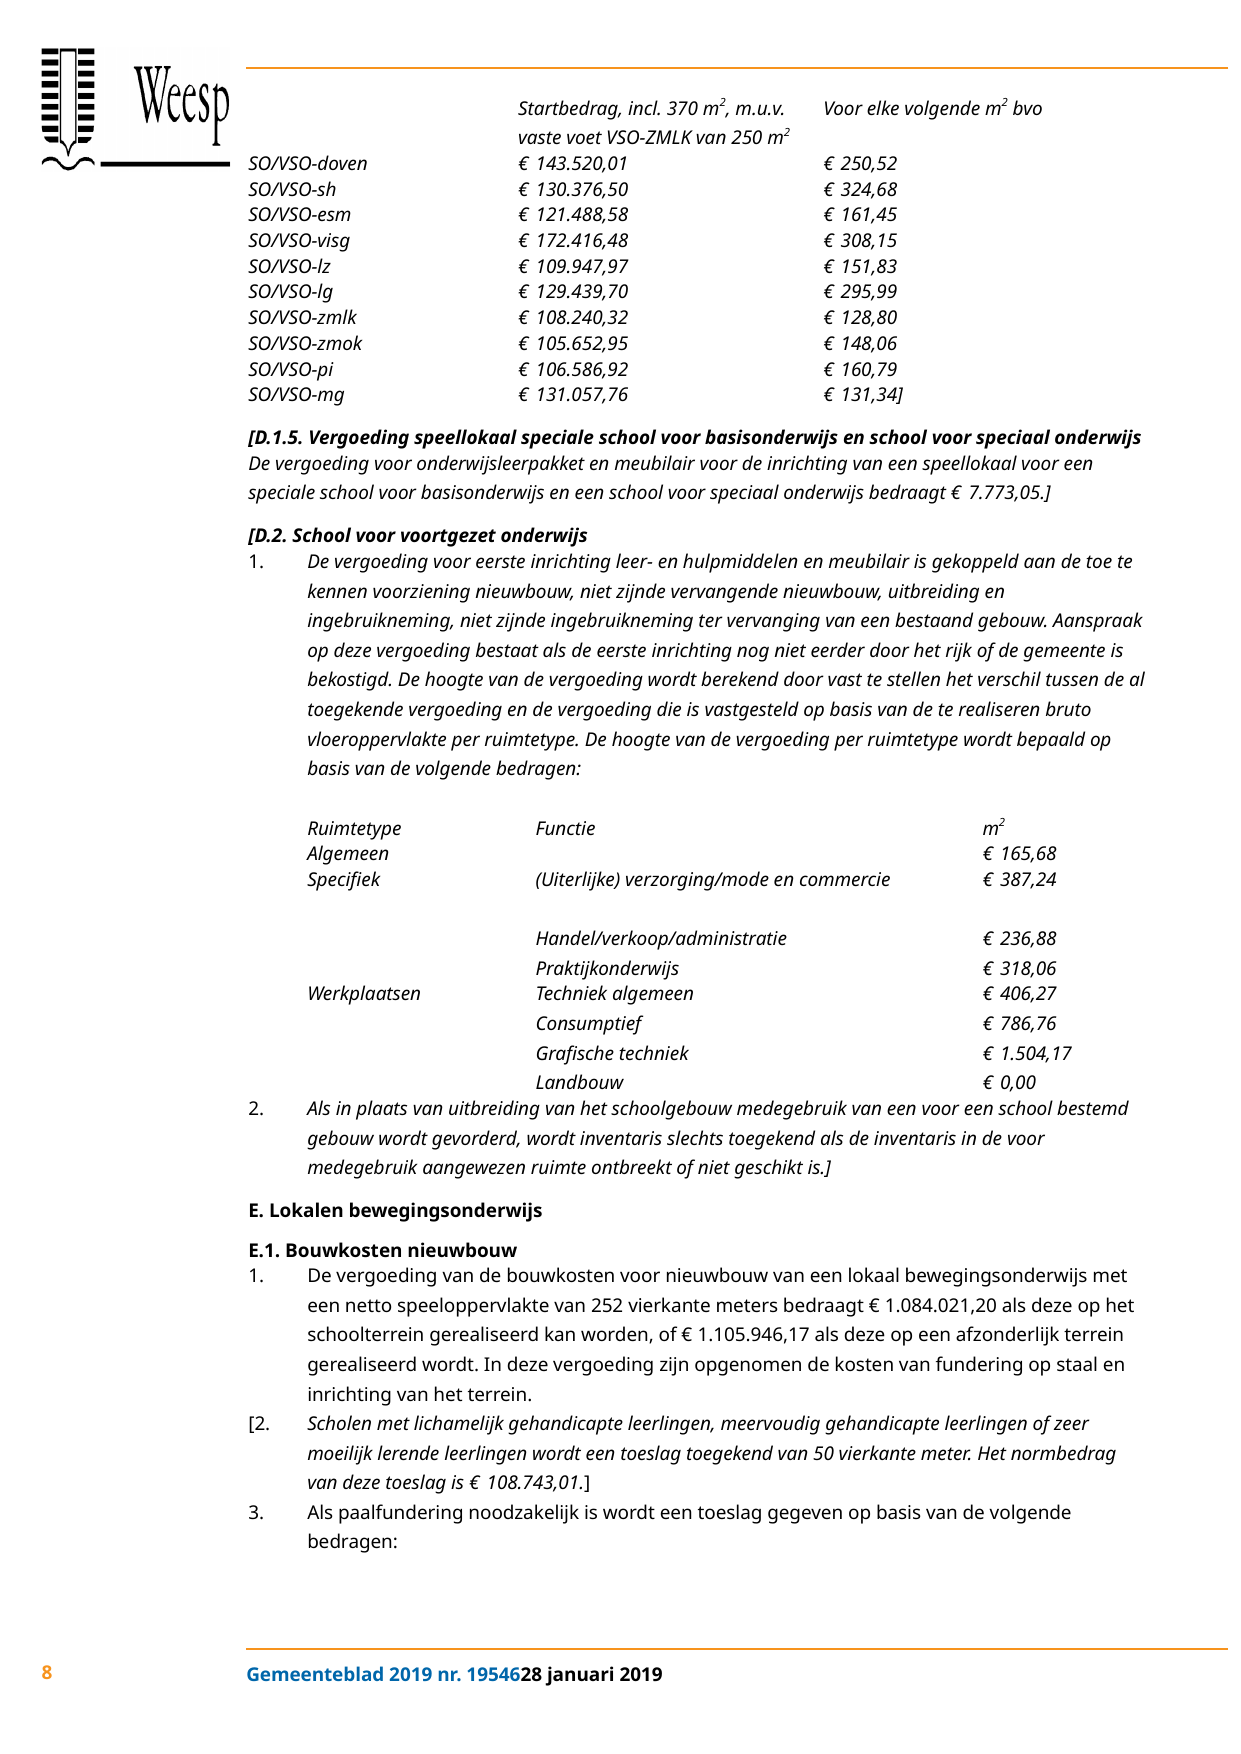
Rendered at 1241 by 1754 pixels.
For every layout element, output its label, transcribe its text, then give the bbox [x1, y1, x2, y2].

table_cell € 121.488,58 [518, 202, 823, 227]
table_cell € 129.439,70 [518, 279, 823, 304]
text De vergoeding voor onderwijsleerpakket en meubilair voor de inrichting van een speellokaal voor een speciale school voor basisonderwijs en een school voor speciaal onderwijs bedraagt € 7.773,05.] [248, 450, 1152, 505]
table_header Functie [535, 815, 982, 840]
text E. Lokalen bewegingsonderwijs [248, 1197, 1152, 1223]
table_cell SO/VSO-zmok [248, 330, 518, 356]
table_header [248, 95, 518, 150]
table_cell € 105.652,95 [518, 330, 823, 356]
table_cell € 172.416,48 [518, 227, 823, 253]
table_cell € 295,99 [823, 279, 1152, 304]
table_cell SO/VSO-lg [248, 279, 518, 304]
table_cell SO/VSO-mg [248, 382, 518, 407]
table_cell € 387,24 € 236,88 € 318,06 [982, 866, 1211, 981]
table_cell € 106.586,92 [518, 356, 823, 382]
table_cell SO/VSO-lz [248, 253, 518, 279]
table_cell € 165,68 [982, 840, 1211, 866]
table_cell SO/VSO-zmlk [248, 305, 518, 330]
table_cell € 250,52 [823, 150, 1152, 176]
picture [41, 47, 231, 172]
table_header Ruimtetype [307, 815, 535, 840]
text E.1. Bouwkosten nieuwbouw [248, 1237, 1152, 1262]
list Scholen met lichamelijk gehandicapte leerlingen, meervoudig gehandicapte leerlingen of zeer moeilijk lerende leerlingen wordt een toeslag toegekend van 50 vierkante meter. Het normbedrag van deze toeslag is € 108.743,01.] [248, 1410, 1152, 1495]
table_cell SO/VSO-doven [248, 150, 518, 176]
table_header Voor elke volgende m2 bvo [823, 95, 1152, 150]
table_cell € 160,79 [823, 356, 1152, 382]
list De vergoeding voor eerste inrichting leer- en hulpmiddelen en meubilair is gekoppeld aan de toe te kennen voorziening nieuwbouw, niet zijnde vervangende nieuwbouw, uitbreiding en ingebruikneming, niet zijnde ingebruikneming ter vervanging van een bestaand gebouw. Aanspraak op deze vergoeding bestaat als de eerste inrichting nog niet eerder door het rijk of de gemeente is bekostigd. De hoogte van de vergoeding wordt berekend door vast te stellen het verschil tussen de al toegekende vergoeding en de vergoeding die is vastgesteld op basis van de te realiseren bruto vloeroppervlakte per ruimtetype. De hoogte van de vergoeding per ruimtetype wordt bepaald op basis van de volgende bedragen: [248, 548, 1152, 781]
table_cell € 131,34] [823, 382, 1152, 407]
table_cell (Uiterlijke) verzorging/mode en commercie Handel/verkoop/administratie Praktijkonderwijs [535, 866, 982, 981]
table_cell € 324,68 [823, 176, 1152, 202]
text [D.1.5. Vergoeding speellokaal speciale school voor basisonderwijs en school voor speciaal onderwijs [248, 424, 1152, 450]
table_cell € 108.240,32 [518, 305, 823, 330]
table_cell € 131.057,76 [518, 382, 823, 407]
text [D.2. School voor voortgezet onderwijs [248, 523, 1152, 548]
table_cell € 128,80 [823, 305, 1152, 330]
table_cell € 161,45 [823, 202, 1152, 227]
table_cell SO/VSO-esm [248, 202, 518, 227]
table_cell Specifiek [307, 866, 535, 981]
table_cell € 143.520,01 [518, 150, 823, 176]
list De vergoeding van de bouwkosten voor nieuwbouw van een lokaal bewegingsonderwijs met een netto speeloppervlakte van 252 vierkante meters bedraagt € 1.084.021,20 als deze op het schoolterrein gerealiseerd kan worden, of € 1.105.946,17 als deze op een afzonderlijk terrein gerealiseerd wordt. In deze vergoeding zijn opgenomen de kosten van fundering op staal en inrichting van het terrein. [248, 1262, 1152, 1407]
table_cell € 148,06 [823, 330, 1152, 356]
table_cell SO/VSO-sh [248, 176, 518, 202]
table_cell SO/VSO-visg [248, 227, 518, 253]
table_cell Werkplaatsen [307, 981, 535, 1095]
table_cell € 109.947,97 [518, 253, 823, 279]
table_header m2 [982, 815, 1211, 840]
table_cell € 406,27 € 786,76 € 1.504,17 € 0,00 [982, 981, 1211, 1095]
table_cell [535, 840, 982, 866]
list Als in plaats van uitbreiding van het schoolgebouw medegebruik van een voor een school bestemd gebouw wordt gevorderd, wordt inventaris slechts toegekend als de inventaris in de voor medegebruik aangewezen ruimte ontbreekt of niet geschikt is.] [248, 1095, 1152, 1180]
table_header Startbedrag, incl. 370 m2, m.u.v. vaste voet VSO-ZMLK van 250 m2 [518, 95, 823, 150]
table_cell € 308,15 [823, 227, 1152, 253]
table_cell Algemeen [307, 840, 535, 866]
table_cell Techniek algemeen Consumptief Grafische techniek Landbouw [535, 981, 982, 1095]
table_cell € 130.376,50 [518, 176, 823, 202]
table_cell SO/VSO-pi [248, 356, 518, 382]
table_cell € 151,83 [823, 253, 1152, 279]
list Als paalfundering noodzakelijk is wordt een toeslag gegeven op basis van de volgende bedragen: [248, 1499, 1152, 1554]
